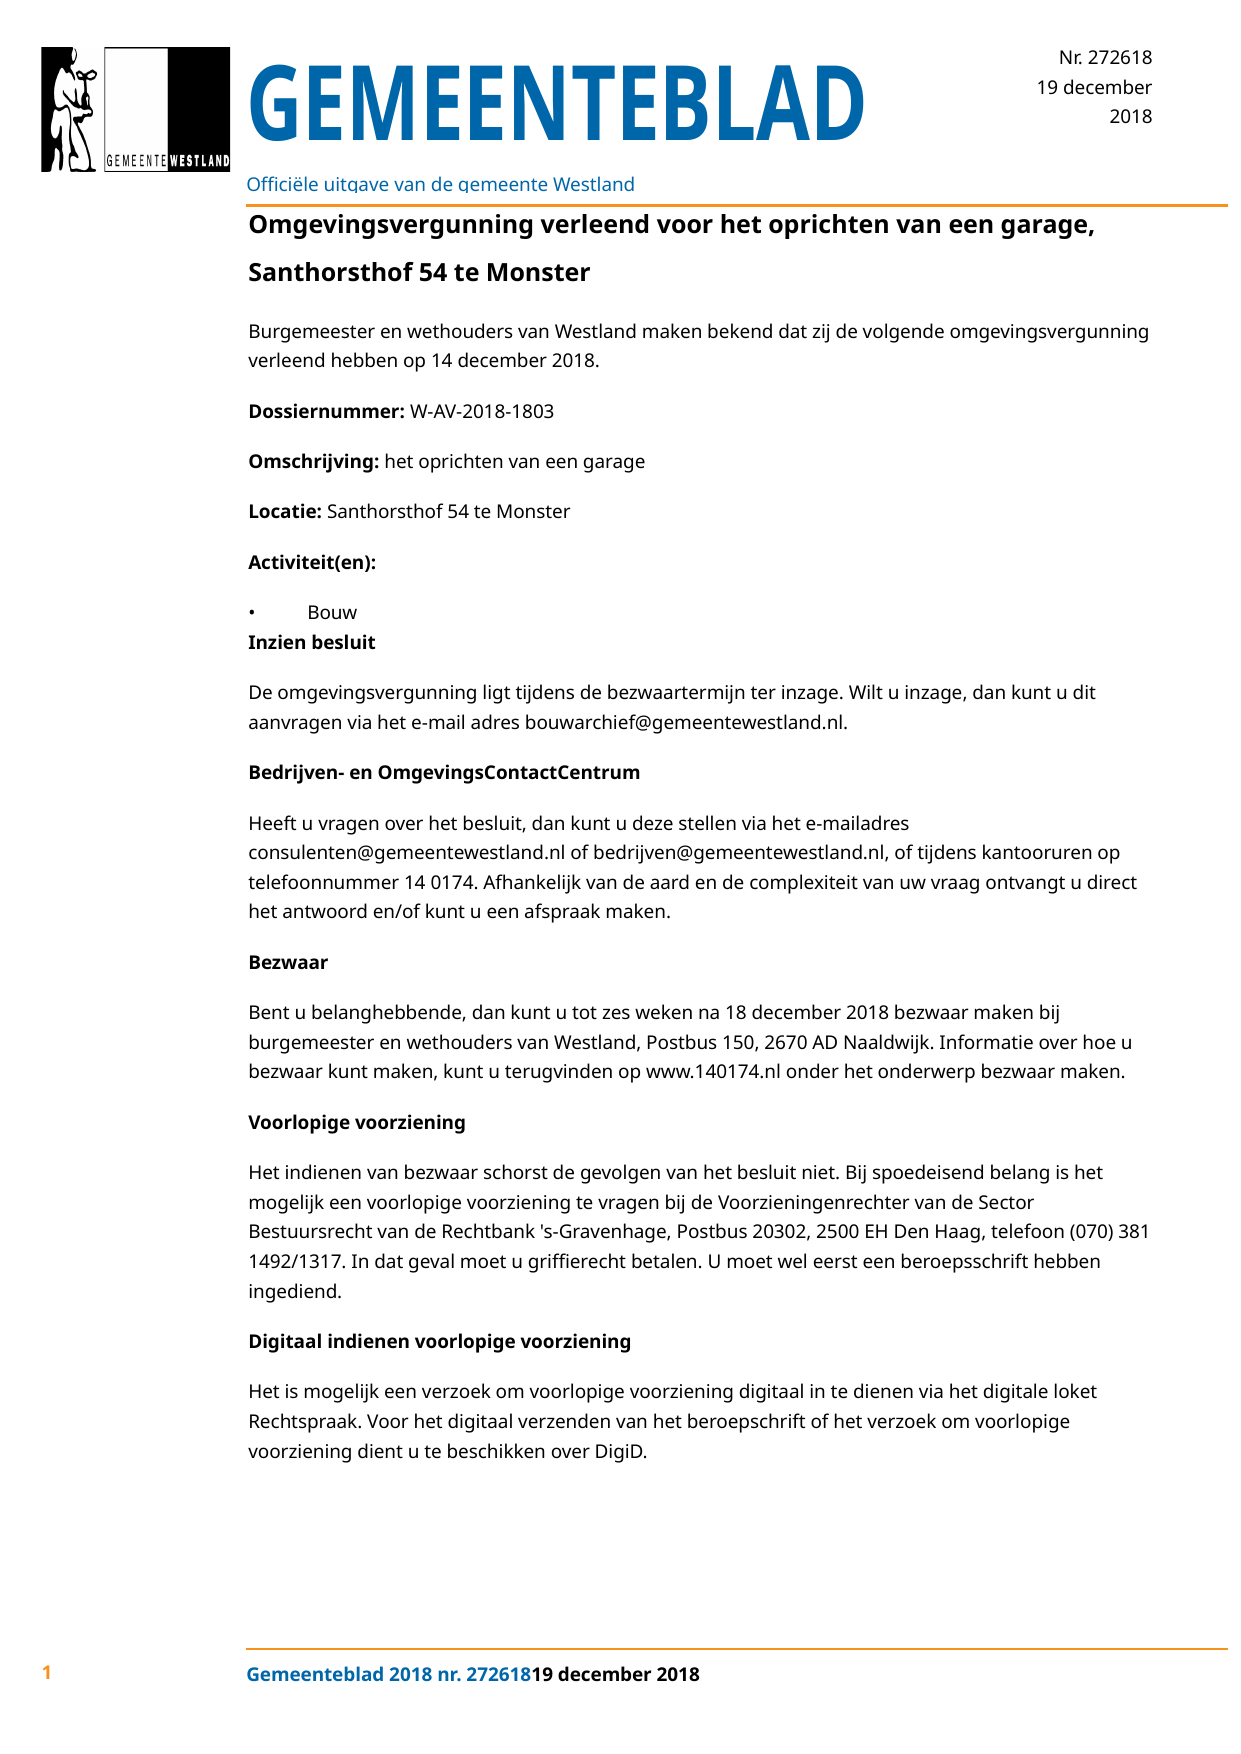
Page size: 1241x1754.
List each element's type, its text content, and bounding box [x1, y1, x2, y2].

text Voorlopige voorziening [248, 1109, 1152, 1135]
text Bezwaar [248, 949, 1152, 975]
text Activiteit(en): [248, 549, 1152, 575]
text Heeft u vragen over het besluit, dan kunt u deze stellen via het e-mailadres consulenten@gemeentewestland.nl of bedrijven@gemeentewestland.nl, of tijdens kantooruren op telefoonnummer 14 0174. Afhankelijk van de aard en de complexiteit van uw vraag ontvangt u direct het antwoord en/of kunt u een afspraak maken. [248, 810, 1152, 924]
text Bent u belanghebbende, dan kunt u tot zes weken na 18 december 2018 bezwaar maken bij burgemeester en wethouders van Westland, Postbus 150, 2670 AD Naaldwijk. Informatie over hoe u bezwaar kunt maken, kunt u terugvinden op www.140174.nl onder het onderwerp bezwaar maken. [248, 999, 1152, 1084]
text Omschrijving: het oprichten van een garage [248, 448, 1152, 474]
text De omgevingsvergunning ligt tijdens de bezwaartermijn ter inzage. Wilt u inzage, dan kunt u dit aanvragen via het e-mail adres bouwarchief@gemeentewestland.nl. [248, 679, 1152, 735]
text Burgemeester en wethouders van Westland maken bekend dat zij de volgende omgevingsvergunning verleend hebben op 14 december 2018. [248, 318, 1152, 373]
text Digitaal indienen voorlopige voorziening [248, 1328, 1152, 1354]
text Dossiernummer: W-AV-2018-1803 [248, 398, 1152, 424]
text Omgevingsvergunning verleend voor het oprichten van een garage, Santhorsthof 54 te Monster [248, 207, 1152, 288]
text Inzien besluit [248, 629, 1152, 655]
text Locatie: Santhorsthof 54 te Monster [248, 499, 1152, 524]
picture [41, 47, 231, 172]
text Het indienen van bezwaar schorst de gevolgen van het besluit niet. Bij spoedeisend belang is het mogelijk een voorlopige voorziening te vragen bij de Voorzieningenrechter van de Sector Bestuursrecht van de Rechtbank 's-Gravenhage, Postbus 20302, 2500 EH Den Haag, telefoon (070) 381 1492/1317. In dat geval moet u griffierecht betalen. U moet wel eerst een beroepsschrift hebben ingediend. [248, 1159, 1152, 1304]
text Het is mogelijk een verzoek om voorlopige voorziening digitaal in te dienen via het digitale loket Rechtspraak. Voor het digitaal verzenden van het beroepschrift of het verzoek om voorlopige voorziening dient u te beschikken over DigiD. [248, 1379, 1152, 1464]
text Bedrijven- en OmgevingsContactCentrum [248, 759, 1152, 785]
list Bouw [248, 599, 1152, 625]
